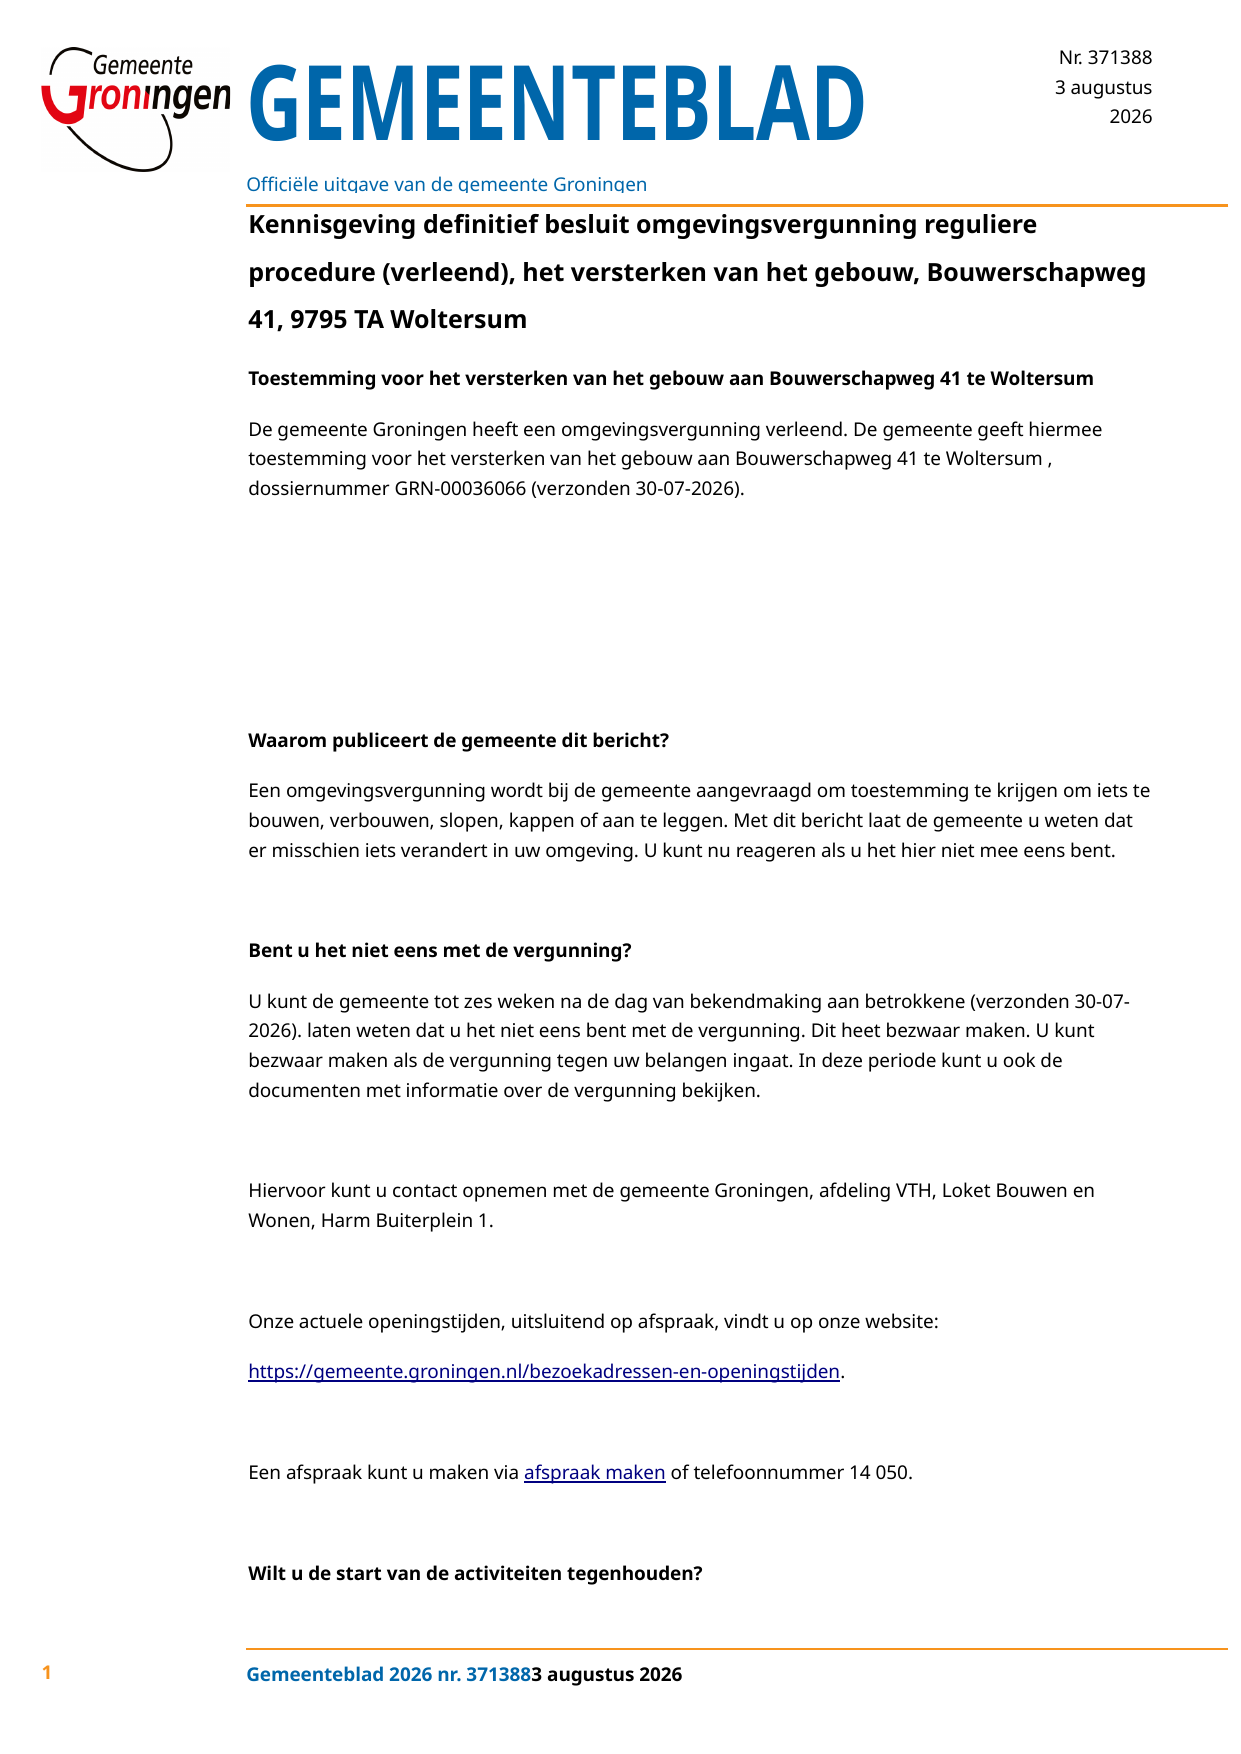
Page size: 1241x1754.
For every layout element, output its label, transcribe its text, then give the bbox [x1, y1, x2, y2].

text Toestemming voor het versterken van het gebouw aan Bouwerschapweg 41 te Woltersum [248, 366, 1152, 391]
text Wilt u de start van de activiteiten tegenhouden? [248, 1560, 1152, 1586]
text Waarom publiceert de gemeente dit bericht? [248, 727, 1152, 753]
text Een afspraak kunt u maken via afspraak maken of telefoonnummer 14 050. [248, 1459, 1152, 1485]
text De gemeente Groningen heeft een omgevingsvergunning verleend. De gemeente geeft hiermee toestemming voor het versterken van het gebouw aan Bouwerschapweg 41 te Woltersum , dossiernummer GRN-00036066 (verzonden 30-07-2026). [248, 416, 1152, 501]
text Hiervoor kunt u contact opnemen met de gemeente Groningen, afdeling VTH, Loket Bouwen en Wonen, Harm Buiterplein 1. [248, 1178, 1152, 1233]
text https://gemeente.groningen.nl/bezoekadressen-en-openingstijden. [248, 1358, 1152, 1384]
text Onze actuele openingstijden, uitsluitend op afspraak, vindt u op onze website: [248, 1308, 1152, 1334]
text U kunt de gemeente tot zes weken na de dag van bekendmaking aan betrokkene (verzonden 30-07-2026). laten weten dat u het niet eens bent met de vergunning. Dit heet bezwaar maken. U kunt bezwaar maken als de vergunning tegen uw belangen ingaat. In deze periode kunt u ook de documenten met informatie over de vergunning bekijken. [248, 988, 1152, 1102]
text Bent u het niet eens met de vergunning? [248, 938, 1152, 963]
text Een omgevingsvergunning wordt bij de gemeente aangevraagd om toestemming te krijgen om iets te bouwen, verbouwen, slopen, kappen of aan te leggen. Met dit bericht laat de gemeente u weten dat er misschien iets verandert in uw omgeving. U kunt nu reageren als u het hier niet mee eens bent. [248, 778, 1152, 862]
picture [41, 47, 231, 172]
text Kennisgeving definitief besluit omgevingsvergunning reguliere procedure (verleend), het versterken van het gebouw, Bouwerschapweg 41, 9795 TA Woltersum [248, 207, 1152, 336]
